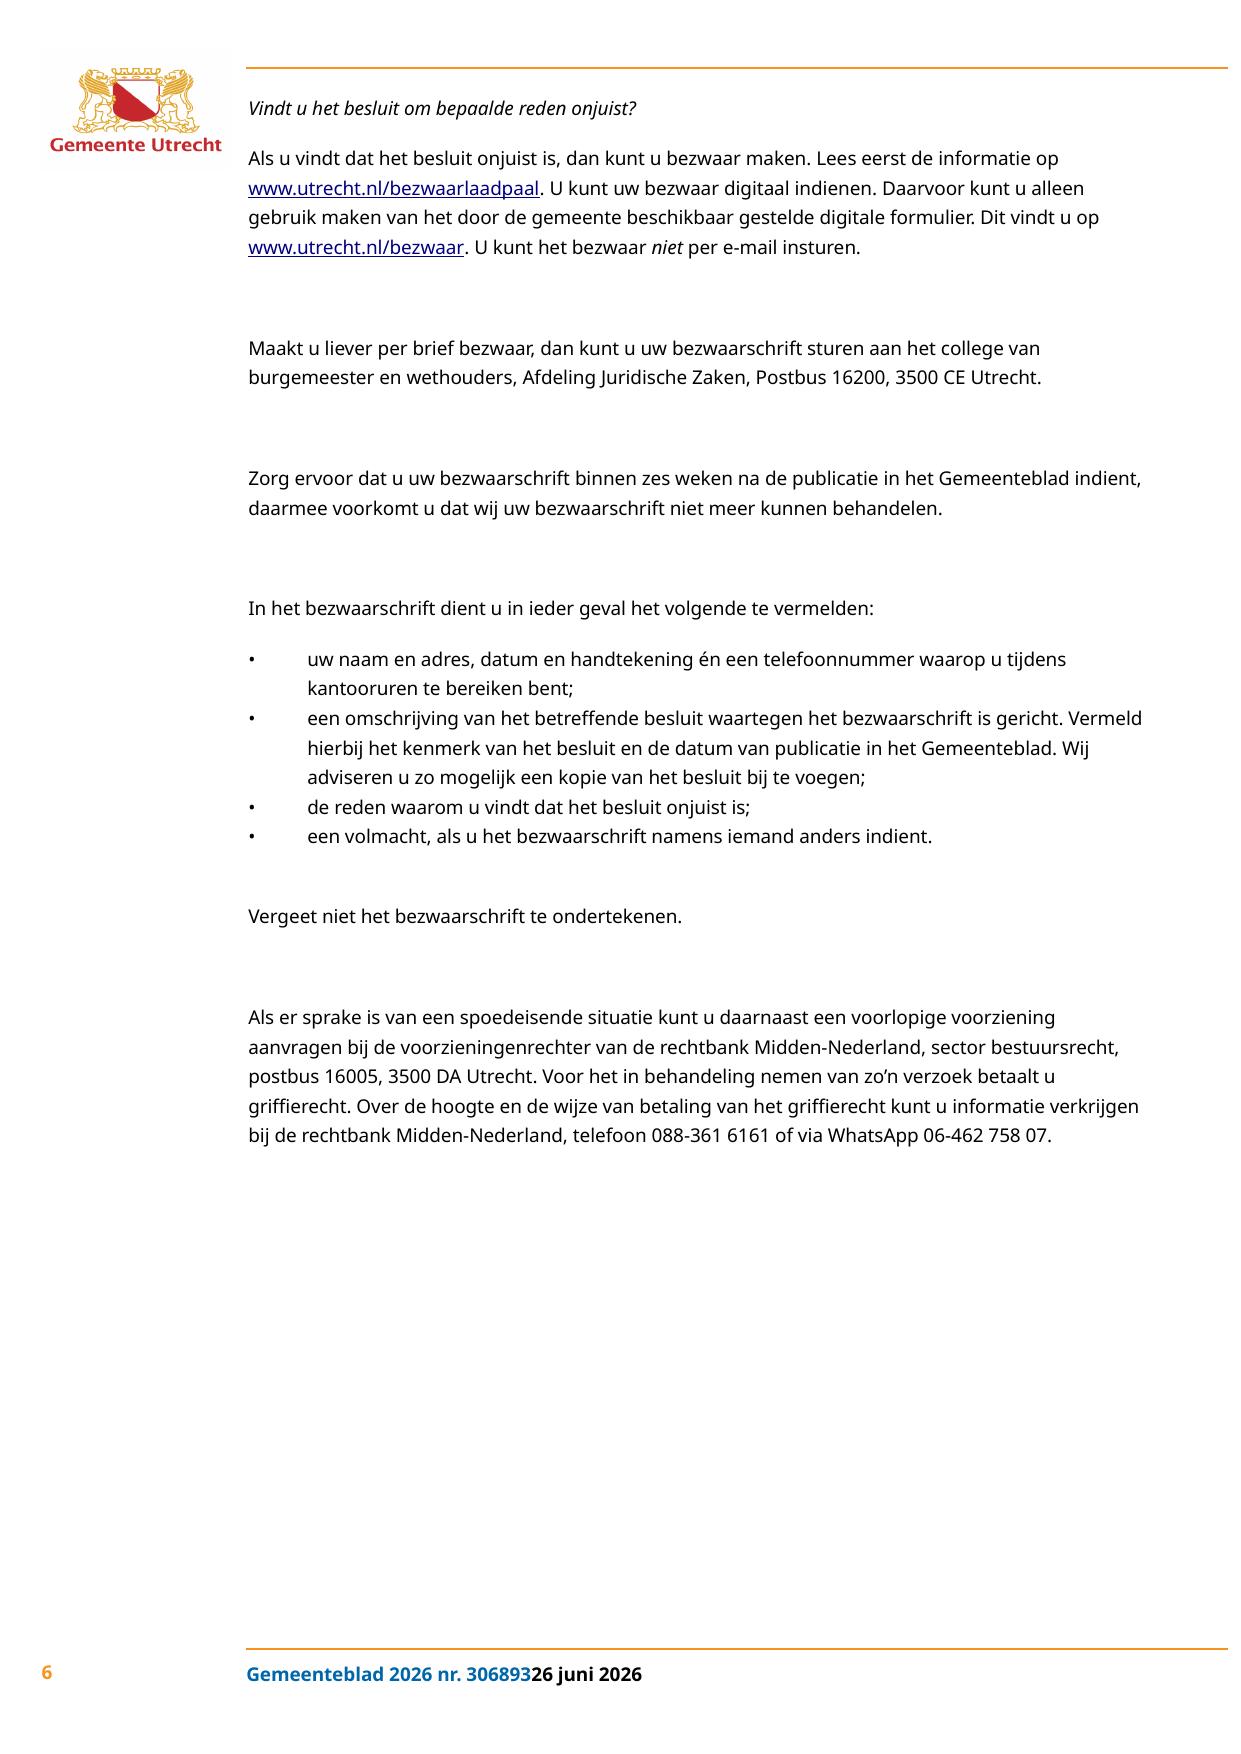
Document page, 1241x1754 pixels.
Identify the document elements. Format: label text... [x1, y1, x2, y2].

picture [41, 47, 231, 172]
list de reden waarom u vindt dat het besluit onjuist is; [248, 794, 1152, 820]
text Als er sprake is van een spoedeisende situatie kunt u daarnaast een voorlopige voorziening aanvragen bij de voorzieningenrechter van de rechtbank Midden-Nederland, sector bestuursrecht, postbus 16005, 3500 DA Utrecht. Voor het in behandeling nemen van zo’n verzoek betaalt u griffierecht. Over de hoogte en de wijze van betaling van het griffierecht kunt u informatie verkrijgen bij de rechtbank Midden-Nederland, telefoon 088-361 6161 of via WhatsApp 06-462 758 07. [248, 1004, 1152, 1148]
list uw naam en adres, datum en handtekening én een telefoonnummer waarop u tijdens kantooruren te bereiken bent; [248, 646, 1152, 701]
text Maakt u liever per brief bezwaar, dan kunt u uw bezwaarschrift sturen aan het college van burgemeester en wethouders, Afdeling Juridische Zaken, Postbus 16200, 3500 CE Utrecht. [248, 335, 1152, 390]
text Vindt u het besluit om bepaalde reden onjuist? [248, 95, 1152, 121]
text In het bezwaarschrift dient u in ieder geval het volgende te vermelden: [248, 596, 1152, 621]
text Vergeet niet het bezwaarschrift te ondertekenen. [248, 903, 1152, 929]
text Zorg ervoor dat u uw bezwaarschrift binnen zes weken na de publicatie in het Gemeenteblad indient, daarmee voorkomt u dat wij uw bezwaarschrift niet meer kunnen behandelen. [248, 465, 1152, 521]
list een volmacht, als u het bezwaarschrift namens iemand anders indient. [248, 823, 1152, 849]
text Als u vindt dat het besluit onjuist is, dan kunt u bezwaar maken. Lees eerst de informatie op www.utrecht.nl/bezwaarlaadpaal. U kunt uw bezwaar digitaal indienen. Daarvoor kunt u alleen gebruik maken van het door de gemeente beschikbaar gestelde digitale formulier. Dit vindt u op www.utrecht.nl/bezwaar. U kunt het bezwaar niet per e-mail insturen. [248, 145, 1152, 260]
list een omschrijving van het betreffende besluit waartegen het bezwaarschrift is gericht. Vermeld hierbij het kenmerk van het besluit en de datum van publicatie in het Gemeenteblad. Wij adviseren u zo mogelijk een kopie van het besluit bij te voegen; [248, 705, 1152, 790]
